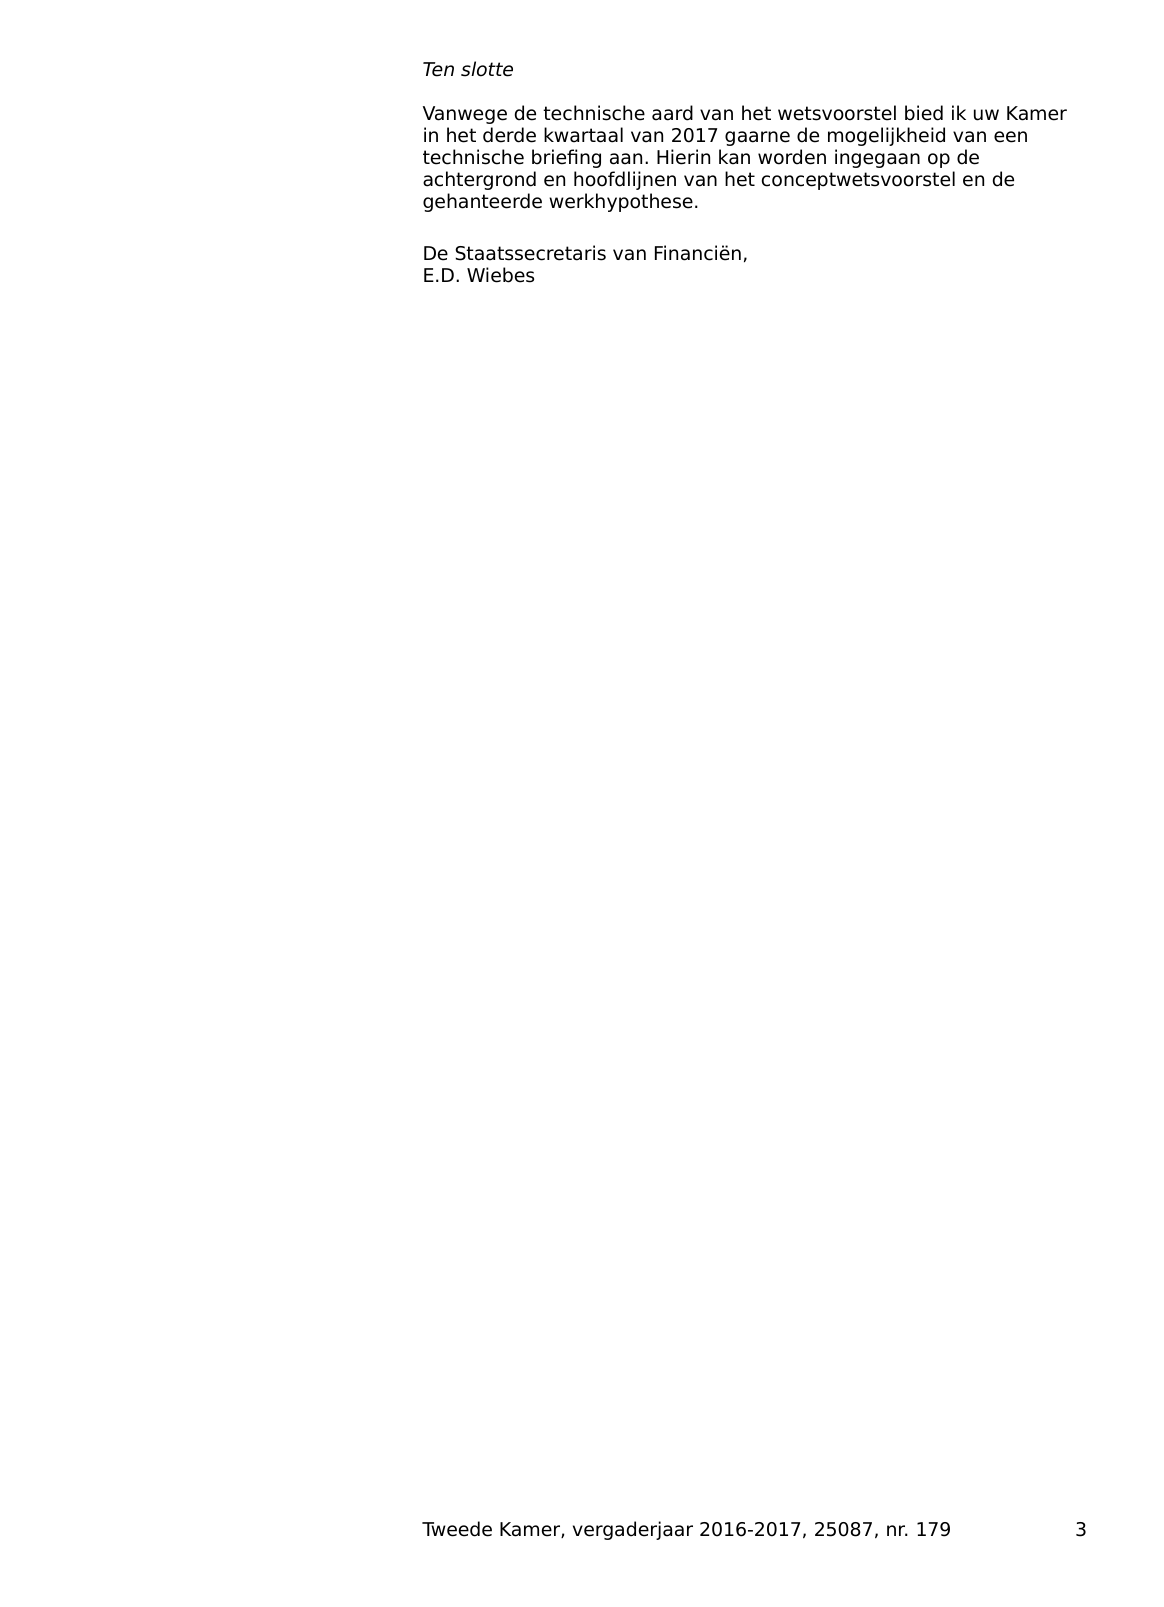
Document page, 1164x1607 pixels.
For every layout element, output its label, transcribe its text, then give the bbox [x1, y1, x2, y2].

subtitle Ten slotte [422, 59, 1087, 81]
text Vanwege de technische aard van het wetsvoorstel bied ik uw Kamer in het derde kwartaal van 2017 gaarne de mogelijkheid van een technische briefing aan. Hierin kan worden ingegaan op de achtergrond en hoofdlijnen van het conceptwetsvoorstel en de gehanteerde werkhypothese. [422, 103, 1087, 213]
text De Staatssecretaris van Financiën, E.D. Wiebes [422, 243, 1087, 287]
